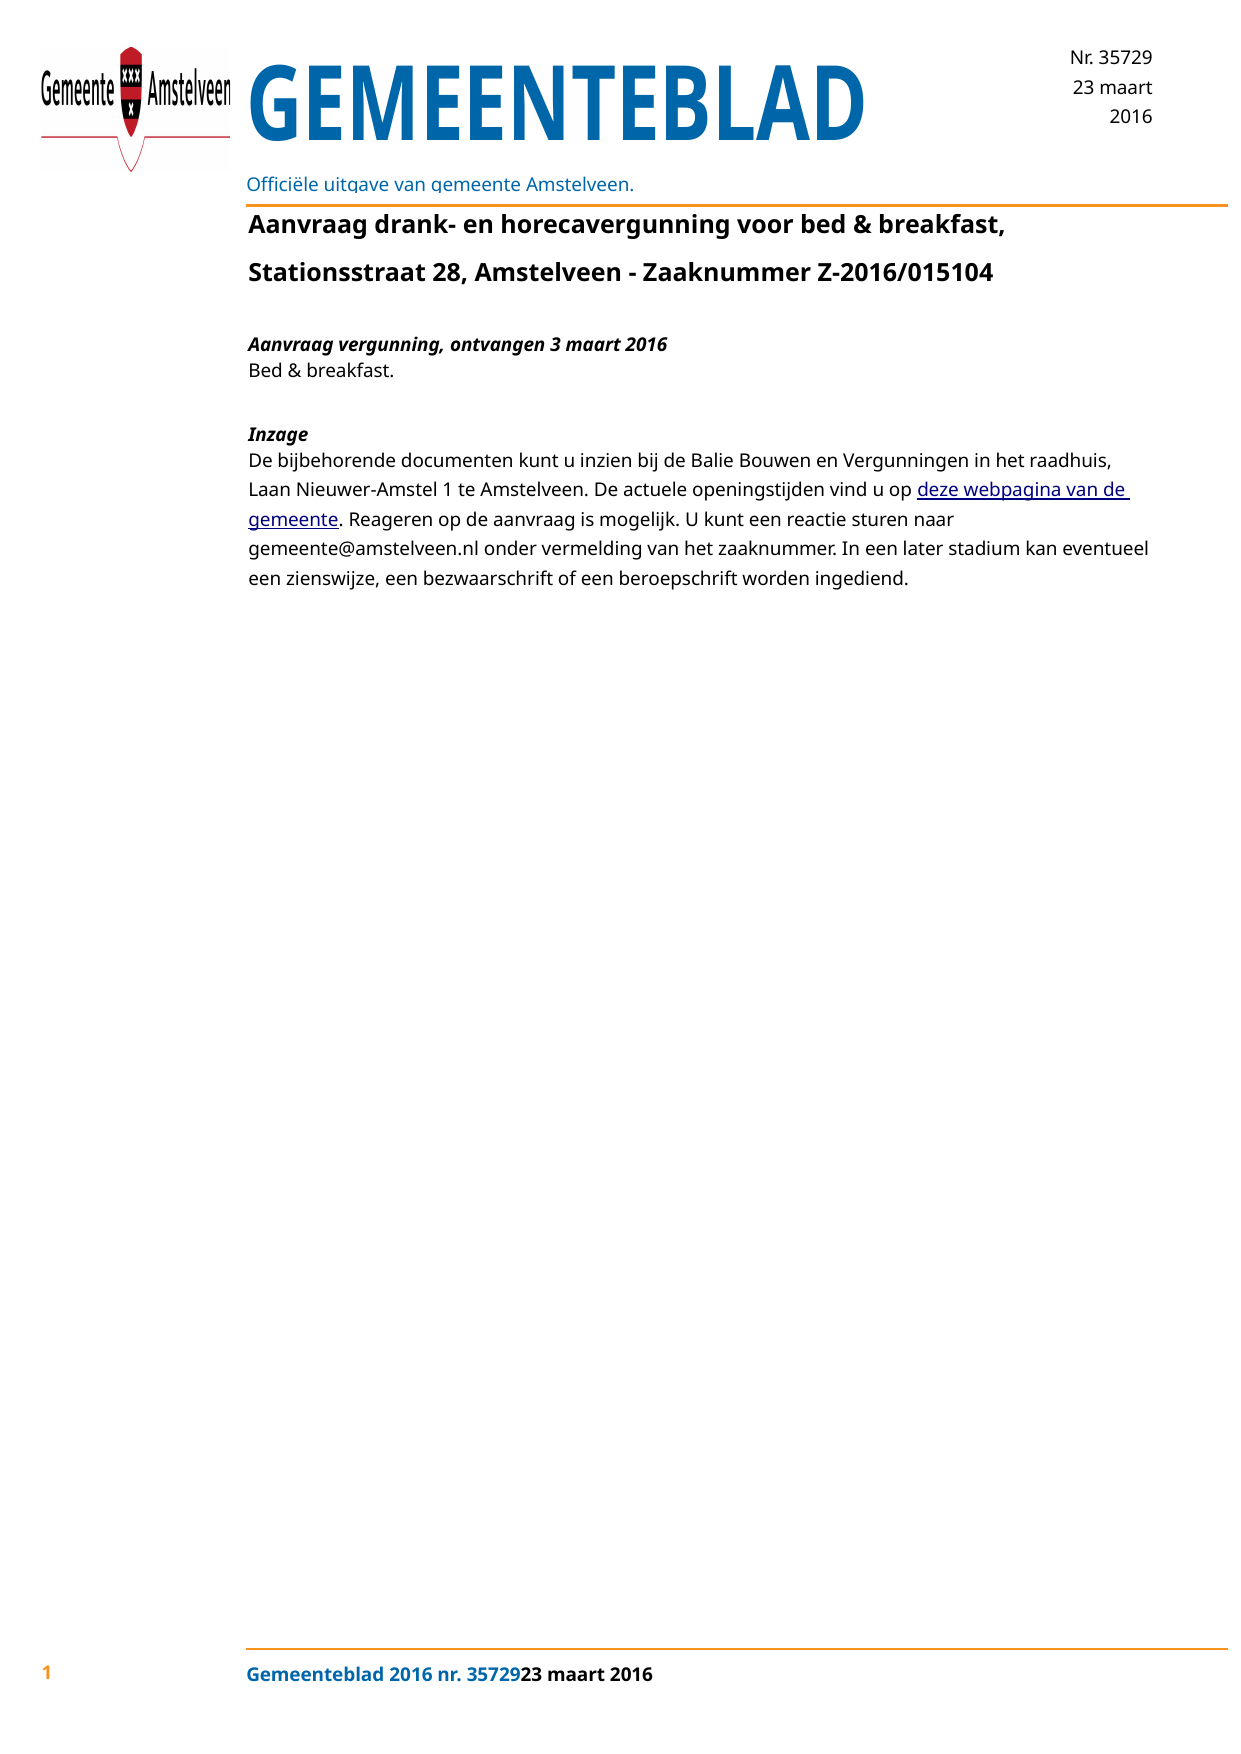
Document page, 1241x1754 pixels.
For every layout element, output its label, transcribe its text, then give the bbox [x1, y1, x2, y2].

text De bijbehorende documenten kunt u inzien bij de Balie Bouwen en Vergunningen in het raadhuis, Laan Nieuwer-Amstel 1 te Amstelveen. De actuele openingstijden vind u op deze webpagina van de gemeente. Reageren op de aanvraag is mogelijk. U kunt een reactie sturen naar gemeente@amstelveen.nl onder vermelding van het zaaknummer. In een later stadium kan eventueel een zienswijze, een bezwaarschrift of een beroepschrift worden ingediend. [248, 447, 1152, 591]
text Inzage [248, 421, 1152, 447]
text Bed & breakfast. [248, 357, 1152, 383]
text Aanvraag drank- en horecavergunning voor bed & breakfast, Stationsstraat 28, Amstelveen - Zaaknummer Z-2016/015104 [248, 207, 1152, 288]
text Aanvraag vergunning, ontvangen 3 maart 2016 [248, 331, 1152, 357]
picture [41, 47, 231, 172]
